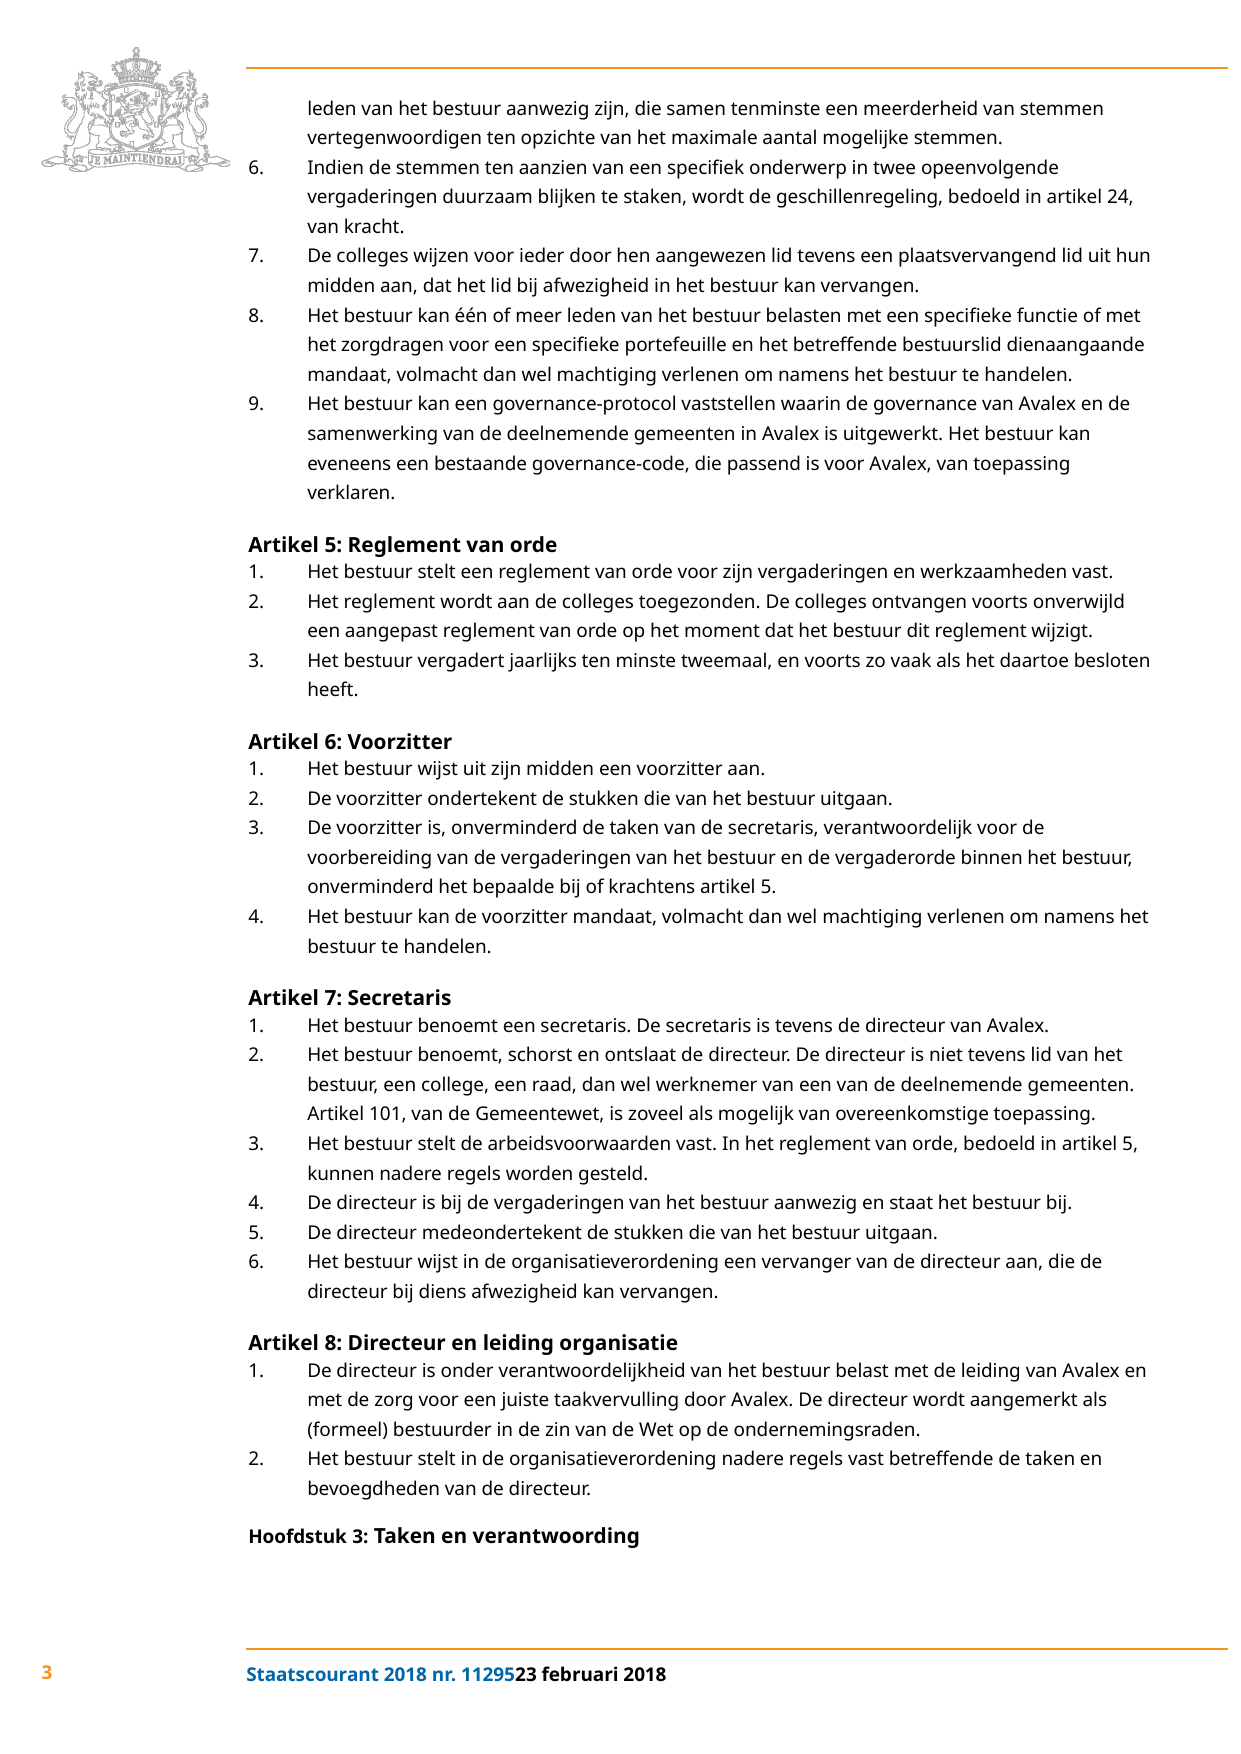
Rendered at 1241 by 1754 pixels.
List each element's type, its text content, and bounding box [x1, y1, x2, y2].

list De colleges wijzen voor ieder door hen aangewezen lid tevens een plaatsvervangend lid uit hun midden aan, dat het lid bij afwezigheid in het bestuur kan vervangen. [248, 243, 1152, 298]
text Artikel 5: Reglement van orde [248, 530, 1152, 558]
text Hoofdstuk 3: Taken en verantwoording [248, 1521, 1152, 1549]
list Het bestuur kan een governance-protocol vaststellen waarin de governance van Avalex en de samenwerking van de deelnemende gemeenten in Avalex is uitgewerkt. Het bestuur kan eveneens een bestaande governance-code, die passend is voor Avalex, van toepassing verklaren. [248, 391, 1152, 505]
list Het bestuur stelt in de organisatieverordening nadere regels vast betreffende de taken en bevoegdheden van de directeur. [248, 1446, 1152, 1501]
list De directeur is bij de vergaderingen van het bestuur aanwezig en staat het bestuur bij. [248, 1189, 1152, 1215]
list Het reglement wordt aan de colleges toegezonden. De colleges ontvangen voorts onverwijld een aangepast reglement van orde op het moment dat het bestuur dit reglement wijzigt. [248, 588, 1152, 643]
list leden van het bestuur aanwezig zijn, die samen tenminste een meerderheid van stemmen vertegenwoordigen ten opzichte van het maximale aantal mogelijke stemmen. [248, 95, 1152, 150]
list Het bestuur wijst in de organisatieverordening een vervanger van de directeur aan, die de directeur bij diens afwezigheid kan vervangen. [248, 1248, 1152, 1304]
list Indien de stemmen ten aanzien van een specifiek onderwerp in twee opeenvolgende vergaderingen duurzaam blijken te staken, wordt de geschillenregeling, bedoeld in artikel 24, van kracht. [248, 154, 1152, 239]
list Het bestuur benoemt, schorst en ontslaat de directeur. De directeur is niet tevens lid van het bestuur, een college, een raad, dan wel werknemer van een van de deelnemende gemeenten. Artikel 101, van de Gemeentewet, is zoveel als mogelijk van overeenkomstige toepassing. [248, 1041, 1152, 1126]
text Artikel 6: Voorzitter [248, 727, 1152, 755]
list Het bestuur benoemt een secretaris. De secretaris is tevens de directeur van Avalex. [248, 1012, 1152, 1037]
list De voorzitter is, onverminderd de taken van de secretaris, verantwoordelijk voor de voorbereiding van de vergaderingen van het bestuur en de vergaderorde binnen het bestuur, onverminderd het bepaalde bij of krachtens artikel 5. [248, 814, 1152, 899]
list De directeur is onder verantwoordelijkheid van het bestuur belast met de leiding van Avalex en met de zorg voor een juiste taakvervulling door Avalex. De directeur wordt aangemerkt als (formeel) bestuurder in de zin van de Wet op de ondernemingsraden. [248, 1357, 1152, 1442]
list Het bestuur stelt een reglement van orde voor zijn vergaderingen en werkzaamheden vast. [248, 558, 1152, 584]
list De directeur medeondertekent de stukken die van het bestuur uitgaan. [248, 1219, 1152, 1244]
list Het bestuur wijst uit zijn midden een voorzitter aan. [248, 755, 1152, 781]
list Het bestuur kan de voorzitter mandaat, volmacht dan wel machtiging verlenen om namens het bestuur te handelen. [248, 903, 1152, 959]
picture [41, 47, 231, 172]
list Het bestuur kan één of meer leden van het bestuur belasten met een specifieke functie of met het zorgdragen voor een specifieke portefeuille en het betreffende bestuurslid dienaangaande mandaat, volmacht dan wel machtiging verlenen om namens het bestuur te handelen. [248, 302, 1152, 387]
list Het bestuur vergadert jaarlijks ten minste tweemaal, en voorts zo vaak als het daartoe besloten heeft. [248, 647, 1152, 702]
list Het bestuur stelt de arbeidsvoorwaarden vast. In het reglement van orde, bedoeld in artikel 5, kunnen nadere regels worden gesteld. [248, 1130, 1152, 1185]
text Artikel 7: Secretaris [248, 983, 1152, 1012]
text Artikel 8: Directeur en leiding organisatie [248, 1328, 1152, 1357]
list De voorzitter ondertekent de stukken die van het bestuur uitgaan. [248, 785, 1152, 811]
